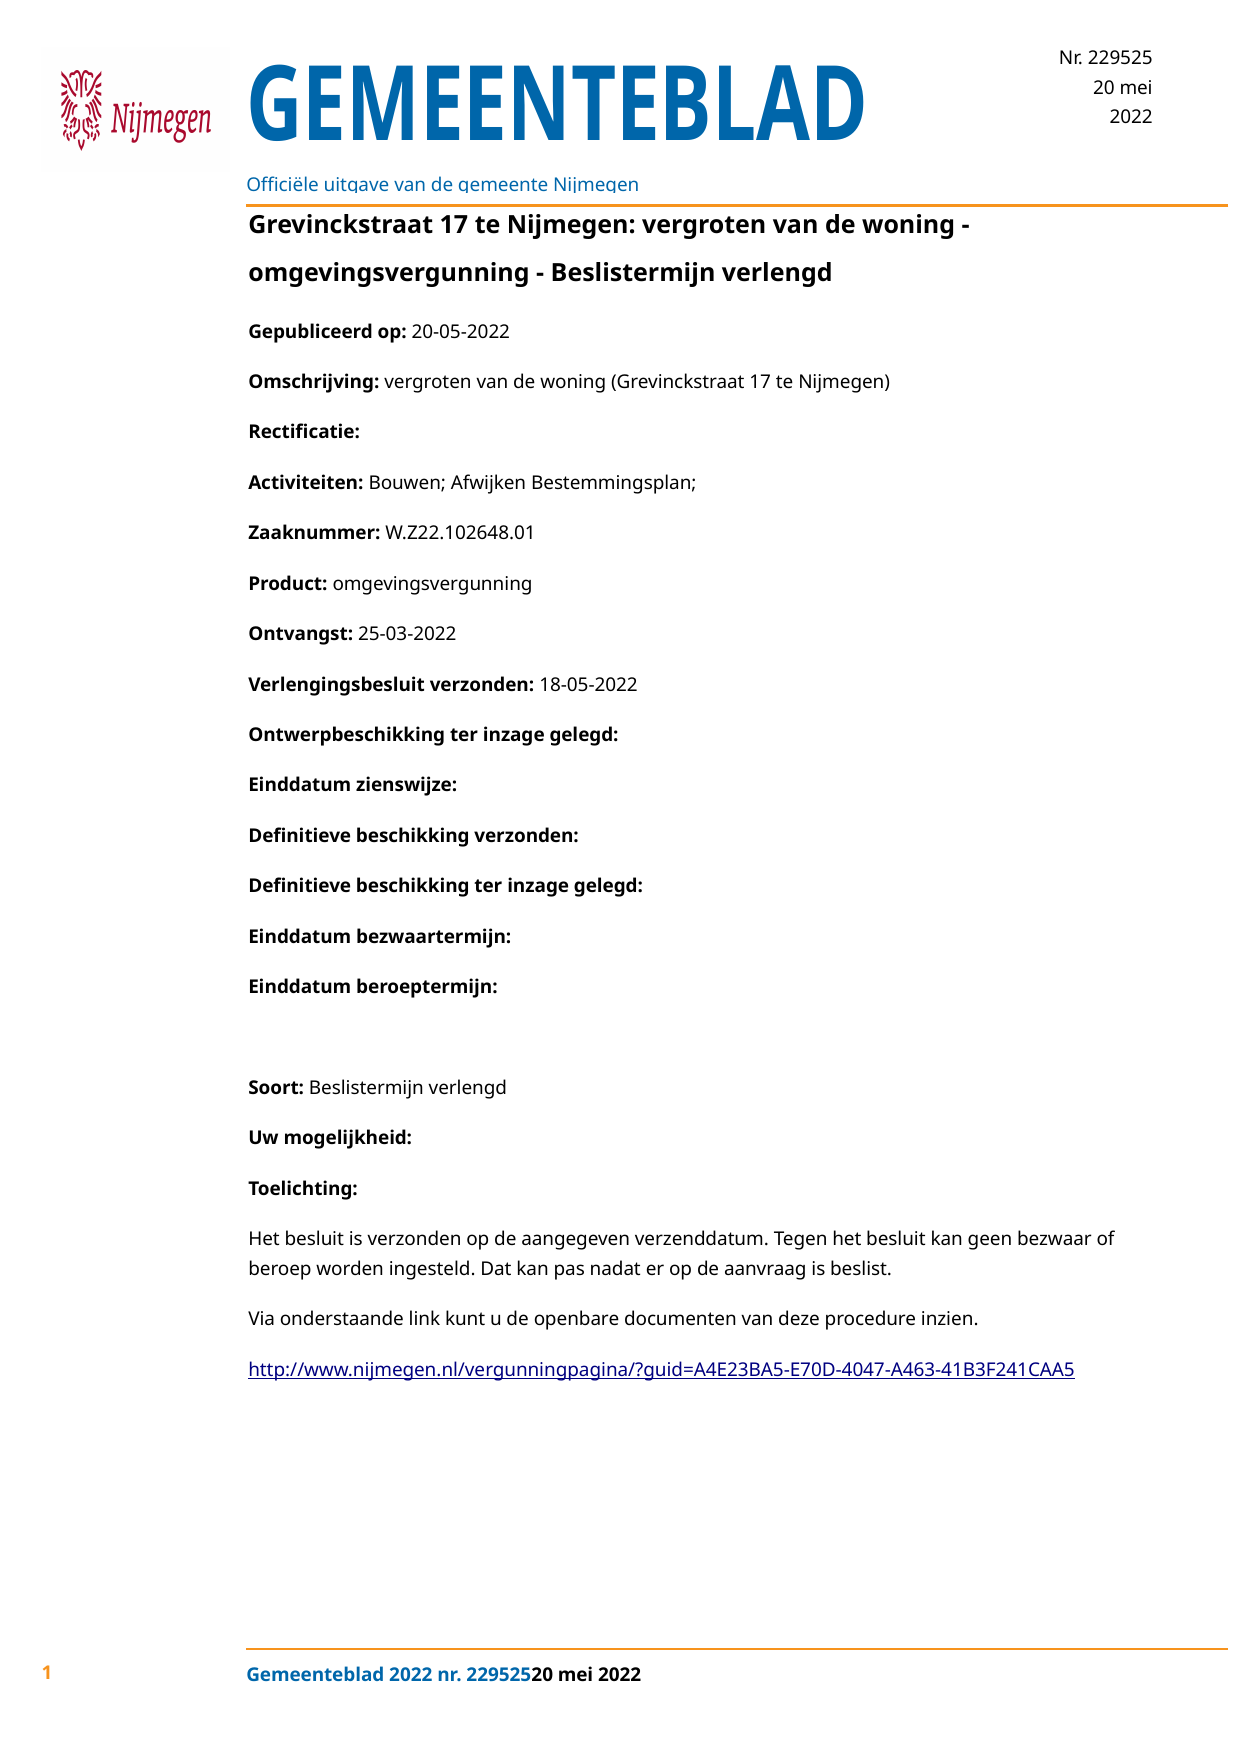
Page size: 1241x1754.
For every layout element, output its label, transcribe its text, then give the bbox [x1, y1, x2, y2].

text Einddatum zienswijze: [248, 772, 1152, 797]
text Einddatum beroeptermijn: [248, 973, 1152, 999]
picture [41, 47, 231, 172]
text Grevinckstraat 17 te Nijmegen: vergroten van de woning - omgevingsvergunning - Beslistermijn verlengd [248, 207, 1152, 288]
text Ontwerpbeschikking ter inzage gelegd: [248, 721, 1152, 747]
text Rectificatie: [248, 419, 1152, 444]
text Gepubliceerd op: 20-05-2022 [248, 318, 1152, 344]
text Definitieve beschikking ter inzage gelegd: [248, 872, 1152, 898]
text Verlengingsbesluit verzonden: 18-05-2022 [248, 671, 1152, 697]
text Product: omgevingsvergunning [248, 570, 1152, 596]
text Het besluit is verzonden op de aangegeven verzenddatum. Tegen het besluit kan geen bezwaar of beroep worden ingesteld. Dat kan pas nadat er op de aanvraag is beslist. [248, 1225, 1152, 1281]
text Ontvangst: 25-03-2022 [248, 620, 1152, 646]
text Soort: Beslistermijn verlengd [248, 1074, 1152, 1100]
text Zaaknummer: W.Z22.102648.01 [248, 519, 1152, 545]
text Activiteiten: Bouwen; Afwijken Bestemmingsplan; [248, 469, 1152, 495]
text Omschrijving: vergroten van de woning (Grevinckstraat 17 te Nijmegen) [248, 368, 1152, 394]
text Uw mogelijkheid: [248, 1124, 1152, 1150]
text Einddatum bezwaartermijn: [248, 923, 1152, 949]
text Toelichting: [248, 1175, 1152, 1201]
text http://www.nijmegen.nl/vergunningpagina/?guid=A4E23BA5-E70D-4047-A463-41B3F241CAA5 [248, 1356, 1152, 1382]
text Via onderstaande link kunt u de openbare documenten van deze procedure inzien. [248, 1305, 1152, 1331]
text Definitieve beschikking verzonden: [248, 822, 1152, 848]
